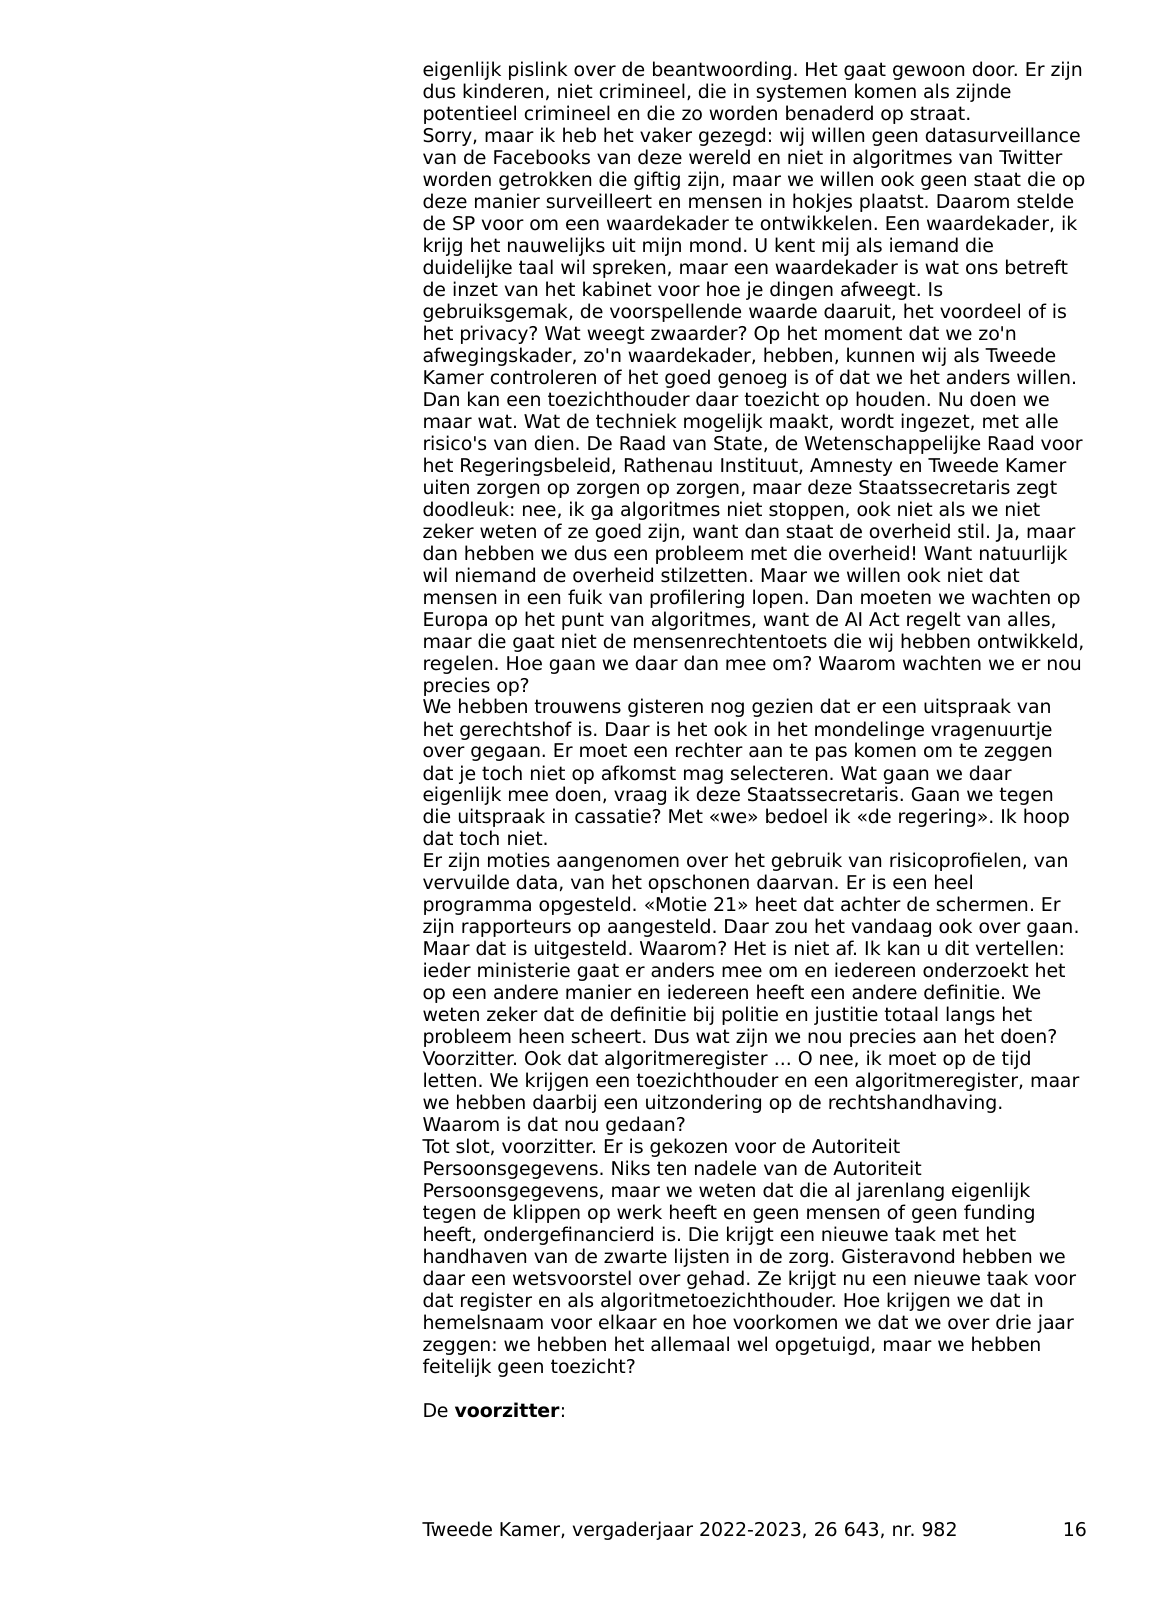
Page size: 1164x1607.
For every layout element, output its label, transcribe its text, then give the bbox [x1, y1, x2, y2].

text Tot slot, voorzitter. Er is gekozen voor de Autoriteit Persoonsgegevens. Niks ten nadele van de Autoriteit Persoonsgegevens, maar we weten dat die al jarenlang eigenlijk tegen de klippen op werk heeft en geen mensen of geen funding heeft, ondergefinancierd is. Die krijgt een nieuwe taak met het handhaven van de zwarte lijsten in de zorg. Gisteravond hebben we daar een wetsvoorstel over gehad. Ze krijgt nu een nieuwe taak voor dat register en als algoritmetoezichthouder. Hoe krijgen we dat in hemelsnaam voor elkaar en hoe voorkomen we dat we over drie jaar zeggen: we hebben het allemaal wel opgetuigd, maar we hebben feitelijk geen toezicht? [422, 1136, 1087, 1378]
text We hebben trouwens gisteren nog gezien dat er een uitspraak van het gerechtshof is. Daar is het ook in het mondelinge vragenuurtje over gegaan. Er moet een rechter aan te pas komen om te zeggen dat je toch niet op afkomst mag selecteren. Wat gaan we daar eigenlijk mee doen, vraag ik deze Staatssecretaris. Gaan we tegen die uitspraak in cassatie? Met «we» bedoel ik «de regering». Ik hoop dat toch niet. [422, 696, 1087, 850]
text Er zijn moties aangenomen over het gebruik van risicoprofielen, van vervuilde data, van het opschonen daarvan. Er is een heel programma opgesteld. «Motie 21» heet dat achter de schermen. Er zijn rapporteurs op aangesteld. Daar zou het vandaag ook over gaan. Maar dat is uitgesteld. Waarom? Het is niet af. Ik kan u dit vertellen: ieder ministerie gaat er anders mee om en iedereen onderzoekt het op een andere manier en iedereen heeft een andere definitie. We weten zeker dat de definitie bij politie en justitie totaal langs het probleem heen scheert. Dus wat zijn we nou precies aan het doen? [422, 850, 1087, 1048]
text De voorzitter: [422, 1400, 1087, 1422]
text Sorry, maar ik heb het vaker gezegd: wij willen geen datasurveillance van de Facebooks van deze wereld en niet in algoritmes van Twitter worden getrokken die giftig zijn, maar we willen ook geen staat die op deze manier surveilleert en mensen in hokjes plaatst. Daarom stelde de SP voor om een waardekader te ontwikkelen. Een waardekader, ik krijg het nauwelijks uit mijn mond. U kent mij als iemand die duidelijke taal wil spreken, maar een waardekader is wat ons betreft de inzet van het kabinet voor hoe je dingen afweegt. Is gebruiksgemak, de voorspellende waarde daaruit, het voordeel of is het privacy? Wat weegt zwaarder? Op het moment dat we zo'n afwegingskader, zo'n waardekader, hebben, kunnen wij als Tweede Kamer controleren of het goed genoeg is of dat we het anders willen. Dan kan een toezichthouder daar toezicht op houden. Nu doen we maar wat. Wat de techniek mogelijk maakt, wordt ingezet, met alle risico's van dien. De Raad van State, de Wetenschappelijke Raad voor het Regeringsbeleid, Rathenau Instituut, Amnesty en Tweede Kamer uiten zorgen op zorgen op zorgen, maar deze Staatssecretaris zegt doodleuk: nee, ik ga algoritmes niet stoppen, ook niet als we niet zeker weten of ze goed zijn, want dan staat de overheid stil. Ja, maar dan hebben we dus een probleem met die overheid! Want natuurlijk wil niemand de overheid stilzetten. Maar we willen ook niet dat mensen in een fuik van profilering lopen. Dan moeten we wachten op Europa op het punt van algoritmes, want de AI Act regelt van alles, maar die gaat niet de mensenrechtentoets die wij hebben ontwikkeld, regelen. Hoe gaan we daar dan mee om? Waarom wachten we er nou precies op? [422, 125, 1087, 696]
text Voorzitter. Ook dat algoritmeregister ... O nee, ik moet op de tijd letten. We krijgen een toezichthouder en een algoritmeregister, maar we hebben daarbij een uitzondering op de rechtshandhaving. Waarom is dat nou gedaan? [422, 1048, 1087, 1136]
text eigenlijk pislink over de beantwoording. Het gaat gewoon door. Er zijn dus kinderen, niet crimineel, die in systemen komen als zijnde potentieel crimineel en die zo worden benaderd op straat. [422, 59, 1087, 125]
